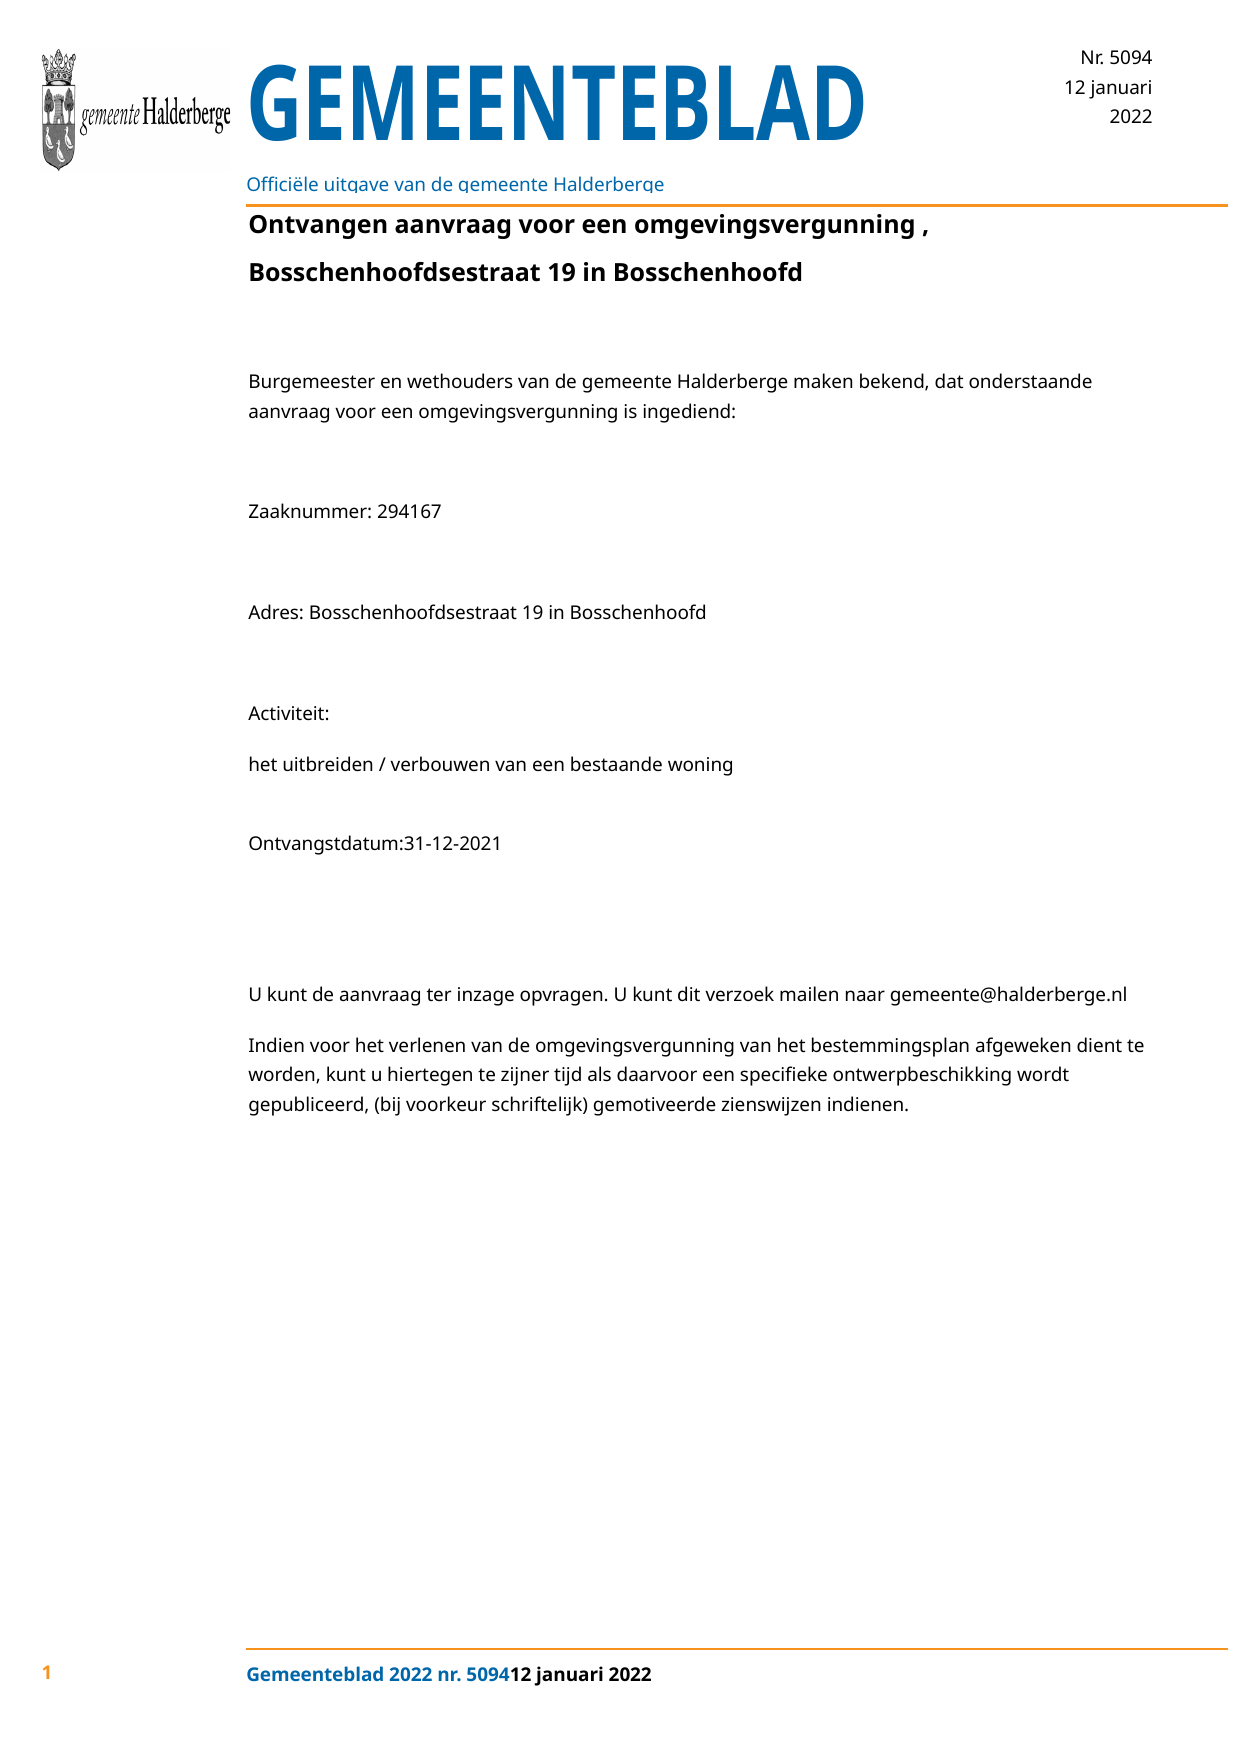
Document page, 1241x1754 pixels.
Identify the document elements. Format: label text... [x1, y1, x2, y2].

text Zaaknummer: 294167 [248, 499, 1152, 524]
text Adres: Bosschenhoofdsestraat 19 in Bosschenhoofd [248, 599, 1152, 625]
text Indien voor het verlenen van de omgevingsvergunning van het bestemmingsplan afgeweken dient te worden, kunt u hiertegen te zijner tijd als daarvoor een specifieke ontwerpbeschikking wordt gepubliceerd, (bij voorkeur schriftelijk) gemotiveerde zienswijzen indienen. [248, 1032, 1152, 1117]
text Ontvangen aanvraag voor een omgevingsvergunning , Bosschenhoofdsestraat 19 in Bosschenhoofd [248, 207, 1152, 288]
text Ontvangstdatum:31-12-2021 [248, 830, 1152, 856]
text Activiteit: [248, 700, 1152, 726]
picture [41, 47, 231, 172]
text Burgemeester en wethouders van de gemeente Halderberge maken bekend, dat onderstaande aanvraag voor een omgevingsvergunning is ingediend: [248, 368, 1152, 424]
table_header het uitbreiden / verbouwen van een bestaande woning [248, 751, 1152, 777]
text U kunt de aanvraag ter inzage opvragen. U kunt dit verzoek mailen naar gemeente@halderberge.nl [248, 982, 1152, 1007]
